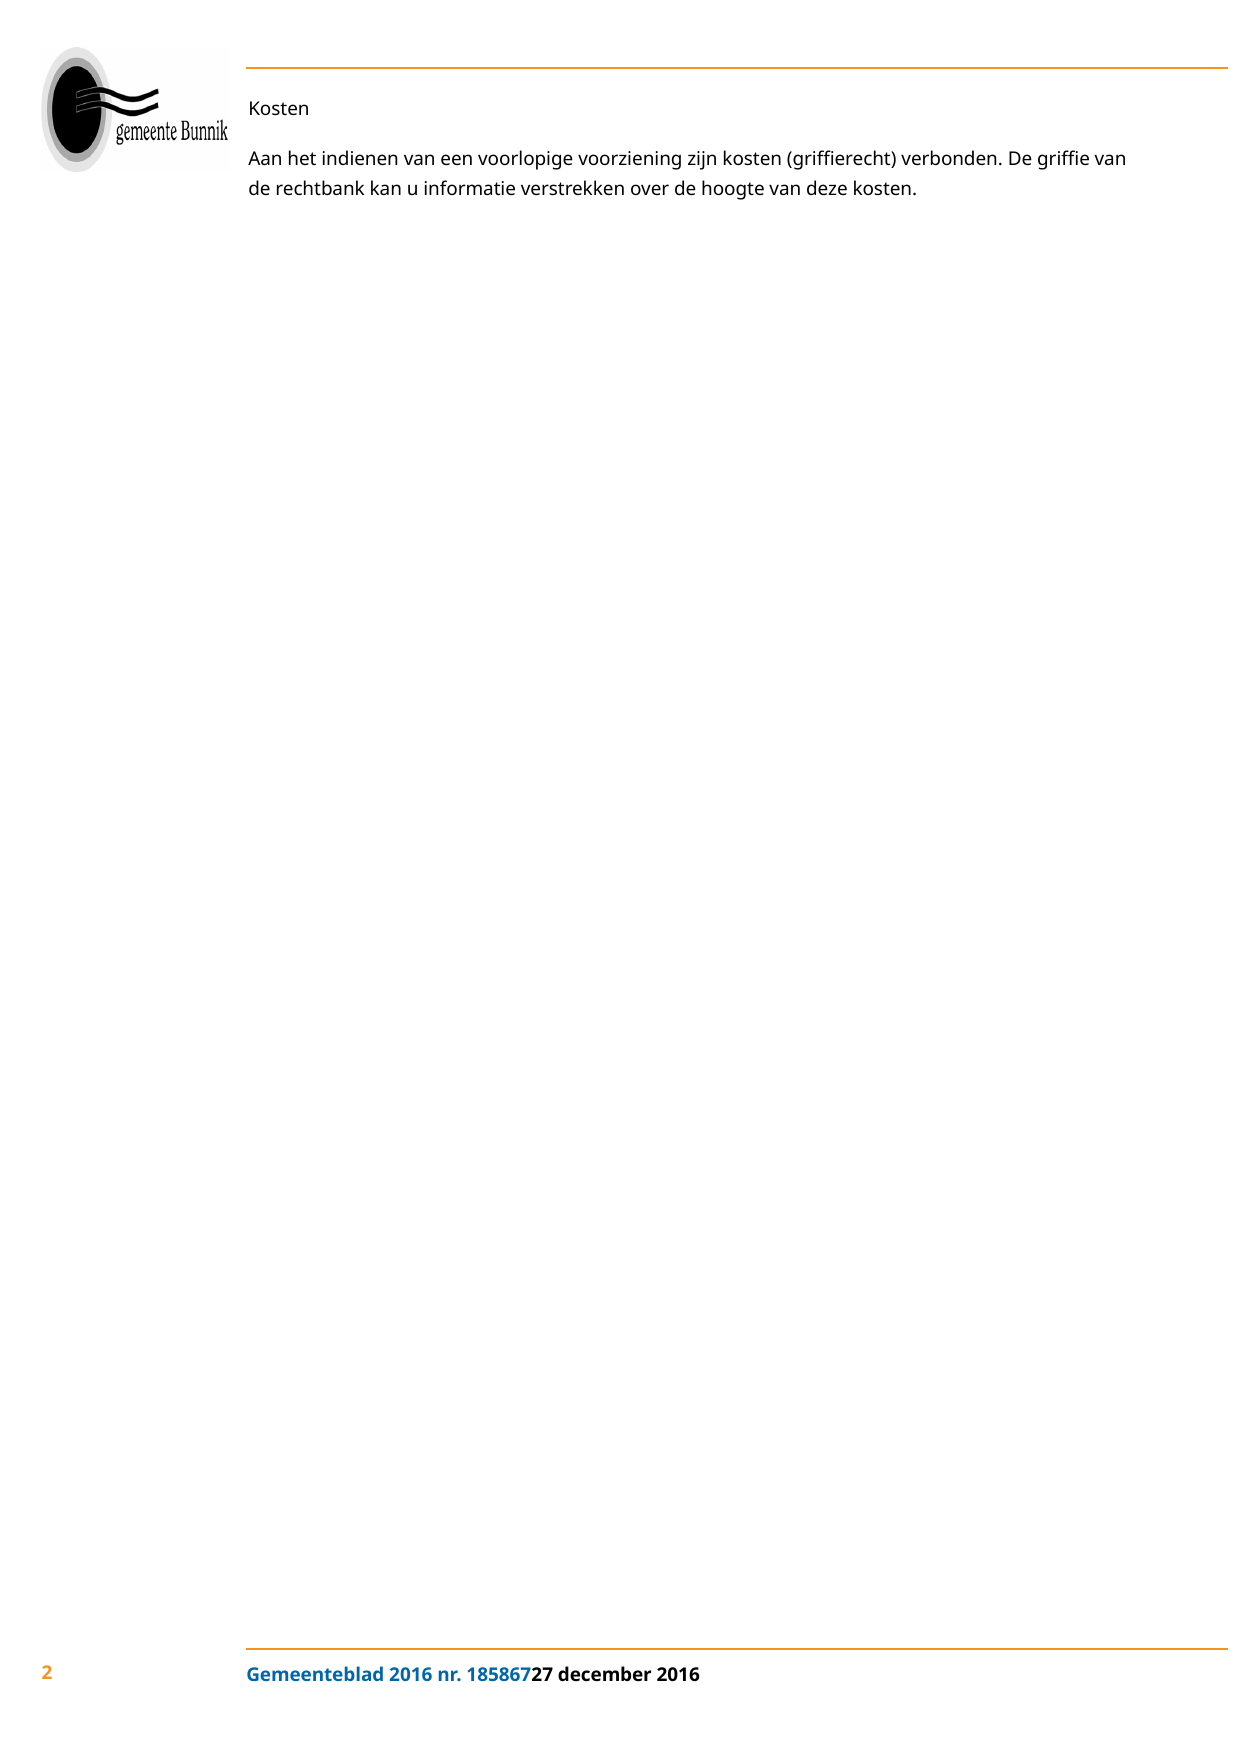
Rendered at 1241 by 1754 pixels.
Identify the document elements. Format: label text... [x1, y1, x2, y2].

picture [41, 47, 231, 172]
text Kosten [248, 95, 1152, 121]
text Aan het indienen van een voorlopige voorziening zijn kosten (griffierecht) verbonden. De griffie van de rechtbank kan u informatie verstrekken over de hoogte van deze kosten. [248, 145, 1152, 201]
